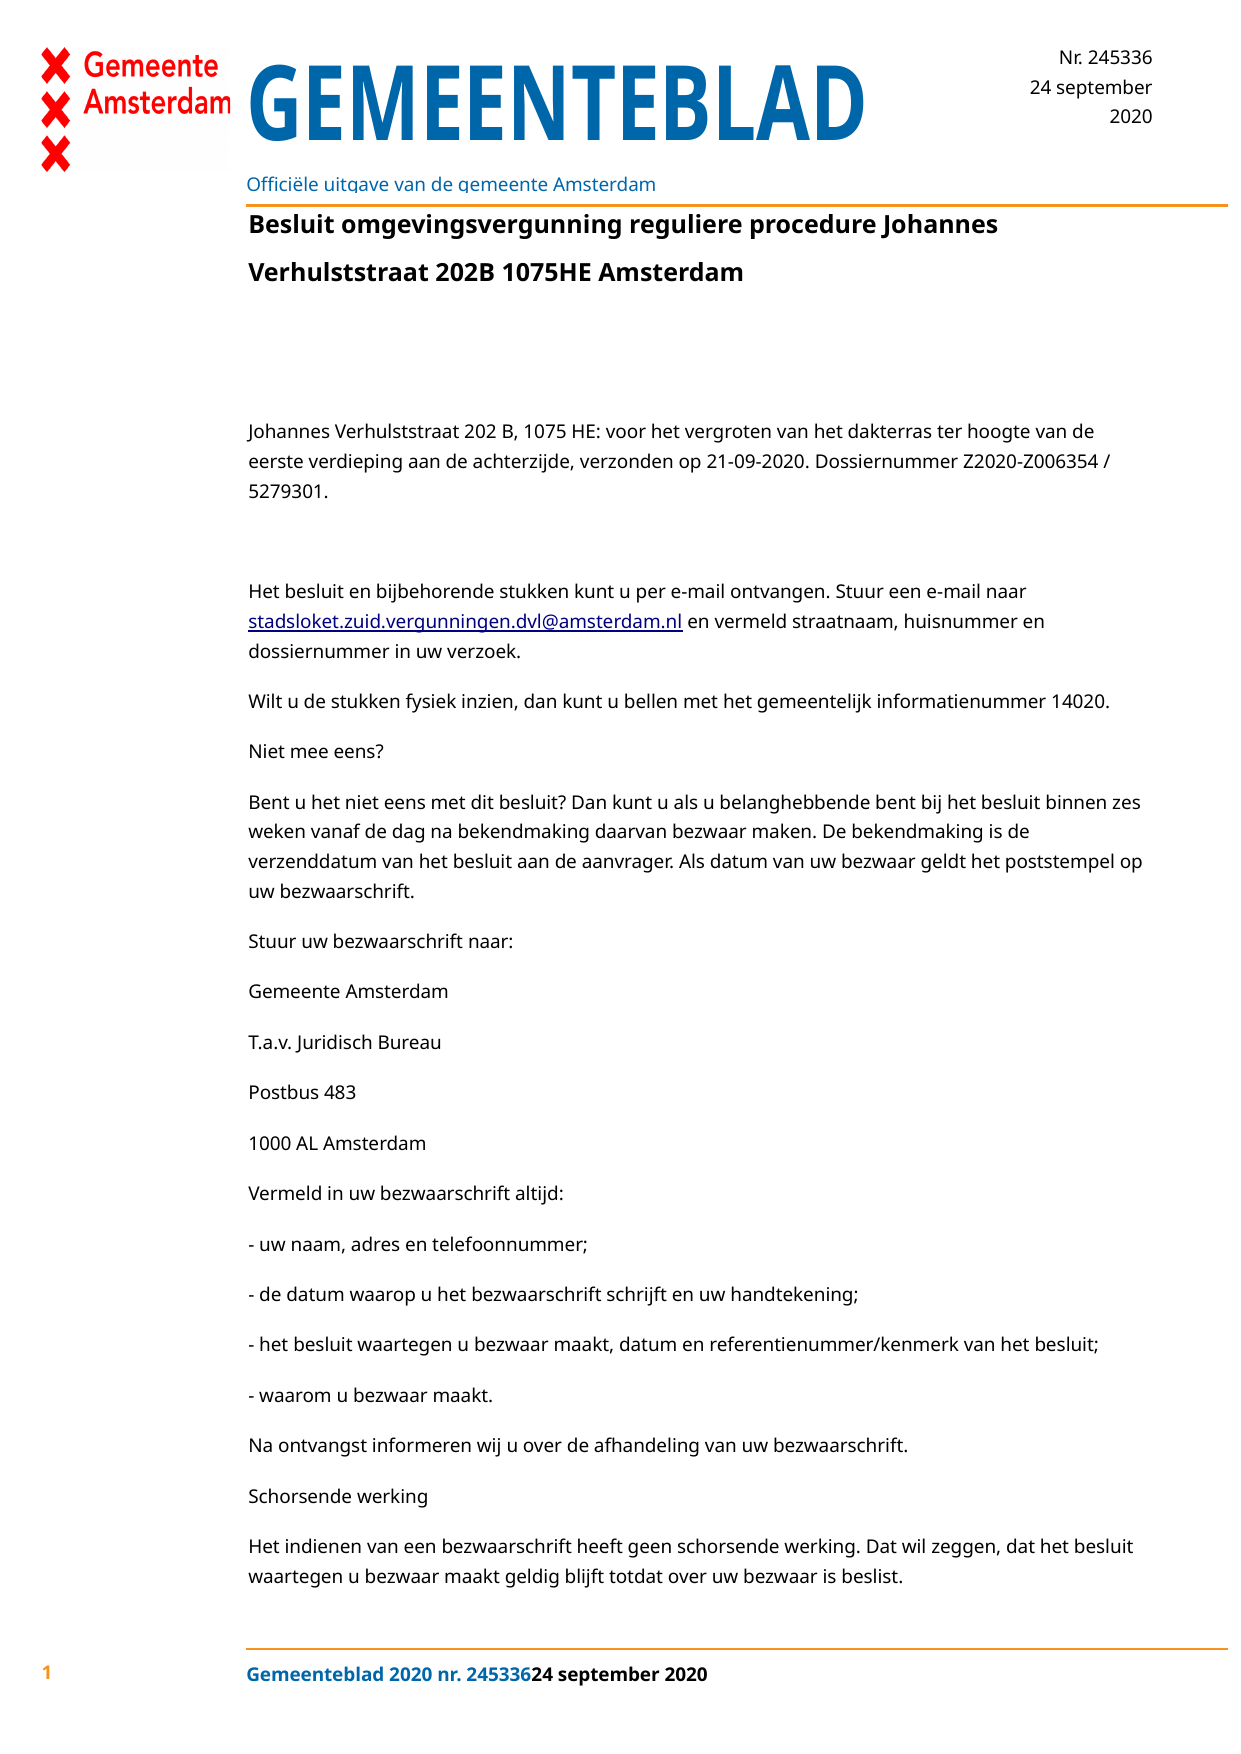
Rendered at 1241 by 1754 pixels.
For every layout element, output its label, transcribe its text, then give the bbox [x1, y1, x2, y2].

text 1000 AL Amsterdam [248, 1130, 1152, 1156]
text Vermeld in uw bezwaarschrift altijd: [248, 1180, 1152, 1206]
text Gemeente Amsterdam [248, 979, 1152, 1004]
text Stuur uw bezwaarschrift naar: [248, 928, 1152, 954]
text Wilt u de stukken fysiek inzien, dan kunt u bellen met het gemeentelijk informatienummer 14020. [248, 688, 1152, 714]
text - het besluit waartegen u bezwaar maakt, datum en referentienummer/kenmerk van het besluit; [248, 1332, 1152, 1357]
text Johannes Verhulststraat 202 B, 1075 HE: voor het vergroten van het dakterras ter hoogte van de eerste verdieping aan de achterzijde, verzonden op 21-09-2020. Dossiernummer Z2020-Z006354 / 5279301. [248, 419, 1152, 504]
text Postbus 483 [248, 1079, 1152, 1105]
picture [41, 47, 231, 172]
text Schorsende werking [248, 1483, 1152, 1509]
text Na ontvangst informeren wij u over de afhandeling van uw bezwaarschrift. [248, 1432, 1152, 1458]
text Het besluit en bijbehorende stukken kunt u per e-mail ontvangen. Stuur een e-mail naar stadsloket.zuid.vergunningen.dvl@amsterdam.nl en vermeld straatnaam, huisnummer en dossiernummer in uw verzoek. [248, 579, 1152, 664]
text - uw naam, adres en telefoonnummer; [248, 1231, 1152, 1257]
text Het indienen van een bezwaarschrift heeft geen schorsende werking. Dat wil zeggen, dat het besluit waartegen u bezwaar maakt geldig blijft totdat over uw bezwaar is beslist. [248, 1533, 1152, 1589]
text - de datum waarop u het bezwaarschrift schrijft en uw handtekening; [248, 1281, 1152, 1307]
text Bent u het niet eens met dit besluit? Dan kunt u als u belanghebbende bent bij het besluit binnen zes weken vanaf de dag na bekendmaking daarvan bezwaar maken. De bekendmaking is de verzenddatum van het besluit aan de aanvrager. Als datum van uw bezwaar geldt het poststempel op uw bezwaarschrift. [248, 789, 1152, 904]
text Besluit omgevingsvergunning reguliere procedure Johannes Verhulststraat 202B 1075HE Amsterdam [248, 207, 1152, 288]
text Niet mee eens? [248, 739, 1152, 764]
text T.a.v. Juridisch Bureau [248, 1029, 1152, 1055]
text - waarom u bezwaar maakt. [248, 1382, 1152, 1408]
